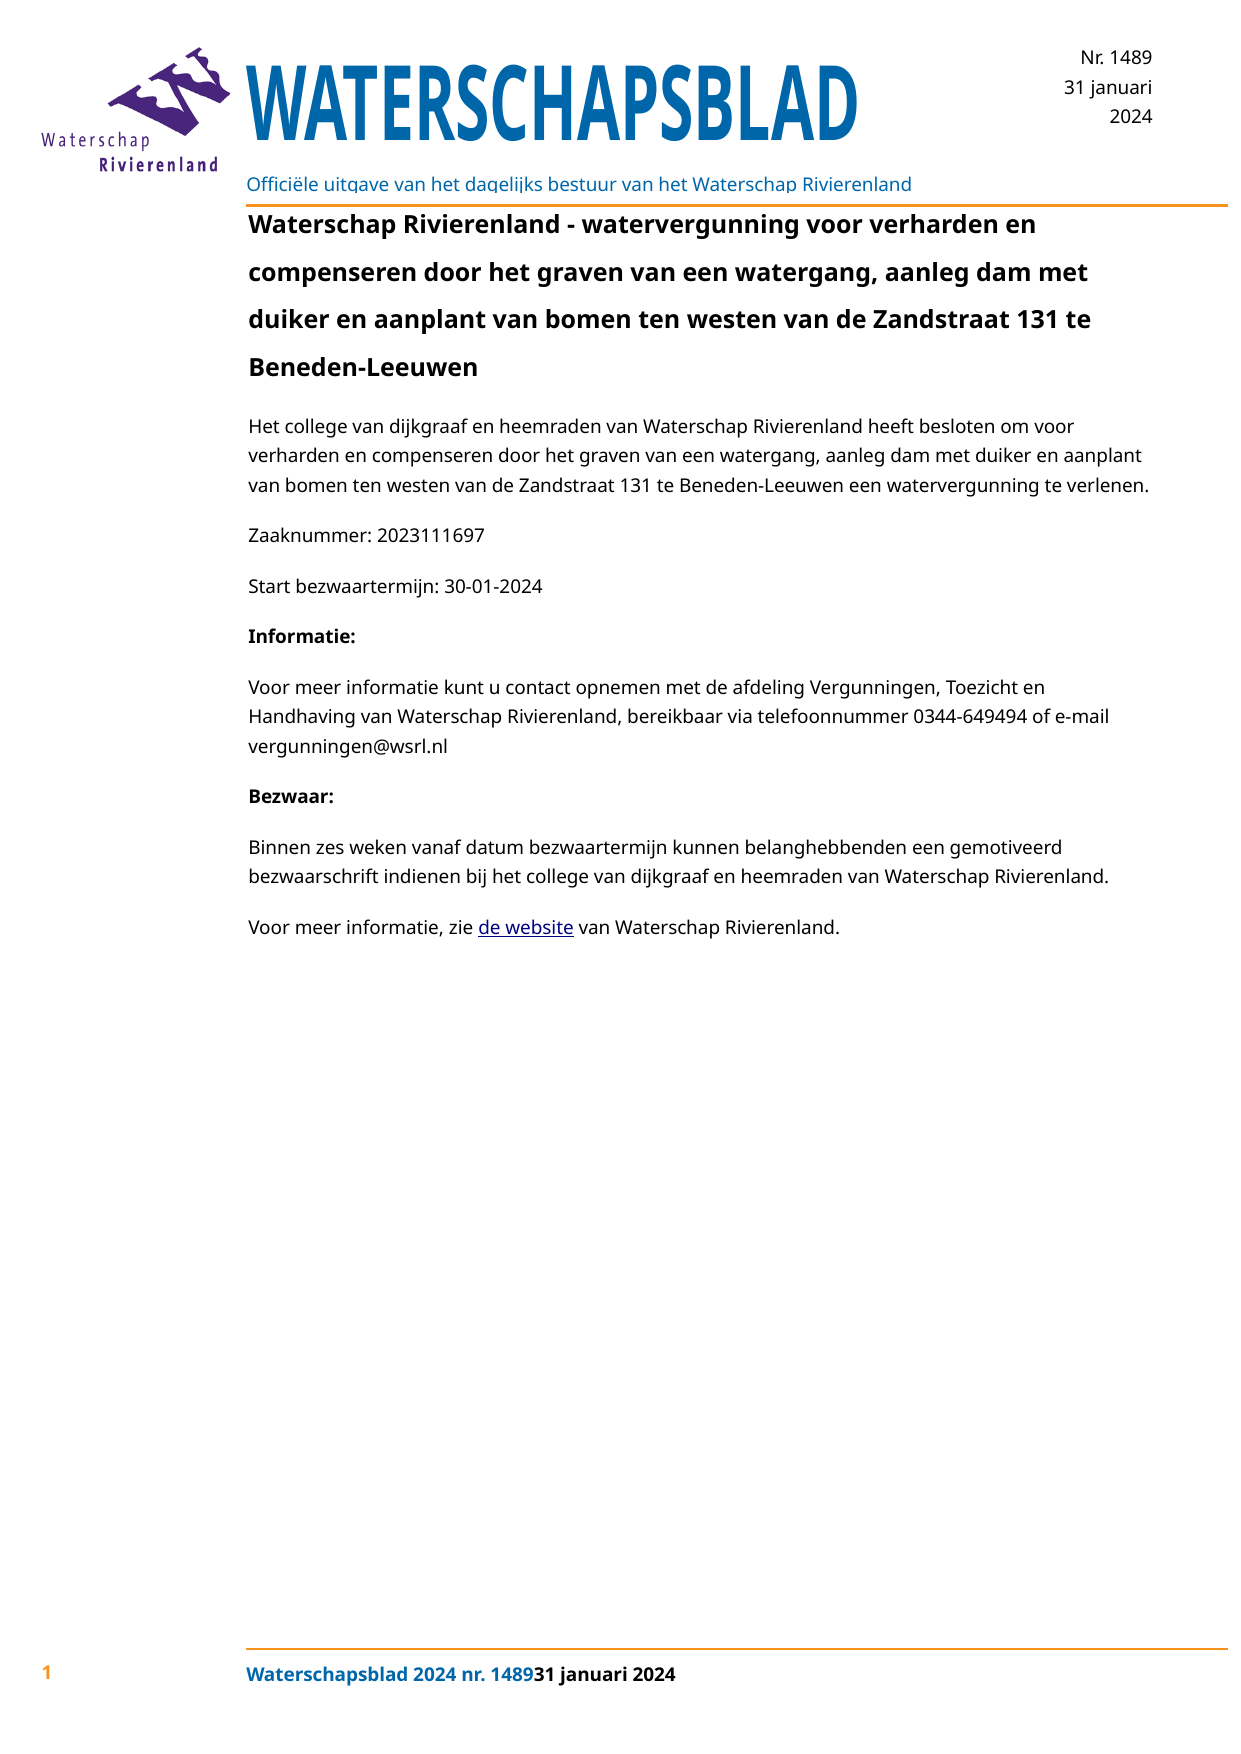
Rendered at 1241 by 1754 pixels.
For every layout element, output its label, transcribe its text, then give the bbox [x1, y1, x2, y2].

picture [41, 47, 231, 172]
text Binnen zes weken vanaf datum bezwaartermijn kunnen belanghebbenden een gemotiveerd bezwaarschrift indienen bij het college van dijkgraaf en heemraden van Waterschap Rivierenland. [248, 834, 1152, 889]
text Waterschap Rivierenland - watervergunning voor verharden en compenseren door het graven van een watergang, aanleg dam met duiker en aanplant van bomen ten westen van de Zandstraat 131 te Beneden-Leeuwen [248, 207, 1152, 384]
text Het college van dijkgraaf en heemraden van Waterschap Rivierenland heeft besloten om voor verharden en compenseren door het graven van een watergang, aanleg dam met duiker en aanplant van bomen ten westen van de Zandstraat 131 te Beneden-Leeuwen een watervergunning te verlenen. [248, 413, 1152, 498]
text Zaaknummer: 2023111697 [248, 523, 1152, 548]
text Voor meer informatie kunt u contact opnemen met de afdeling Vergunningen, Toezicht en Handhaving van Waterschap Rivierenland, bereikbaar via telefoonnummer 0344-649494 of e-mail vergunningen@wsrl.nl [248, 674, 1152, 759]
text Start bezwaartermijn: 30-01-2024 [248, 573, 1152, 599]
text Bezwaar: [248, 783, 1152, 809]
text Voor meer informatie, zie de website van Waterschap Rivierenland. [248, 914, 1152, 940]
text Informatie: [248, 623, 1152, 649]
